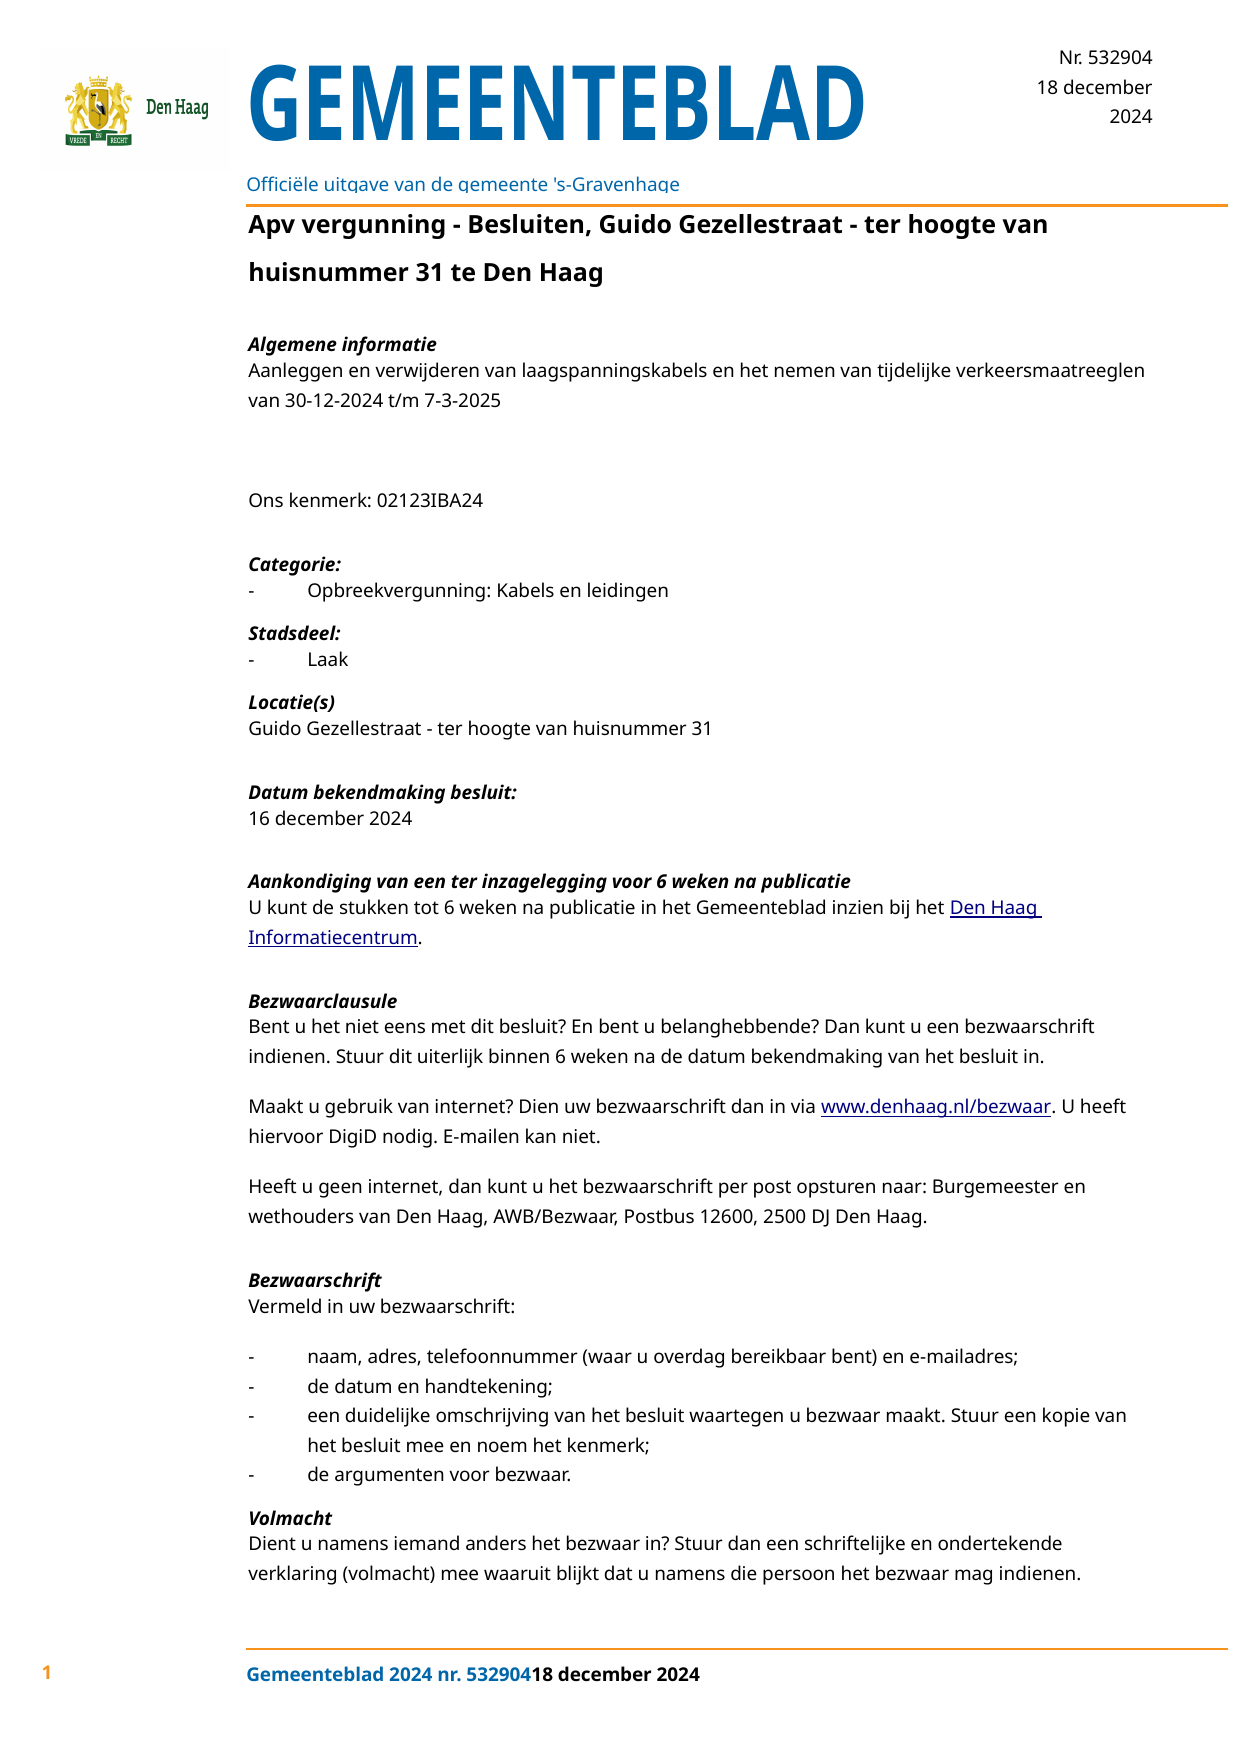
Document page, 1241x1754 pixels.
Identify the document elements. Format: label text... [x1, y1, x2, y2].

text Categorie: [248, 552, 1152, 577]
text Bent u het niet eens met dit besluit? En bent u belanghebbende? Dan kunt u een bezwaarschrift indienen. Stuur dit uiterlijk binnen 6 weken na de datum bekendmaking van het besluit in. [248, 1014, 1152, 1069]
text Apv vergunning - Besluiten, Guido Gezellestraat - ter hoogte van huisnummer 31 te Den Haag [248, 207, 1152, 288]
text 16 december 2024 [248, 805, 1152, 830]
picture [41, 47, 231, 172]
text Vermeld in uw bezwaarschrift: [248, 1293, 1152, 1319]
text Bezwaarclausule [248, 988, 1152, 1014]
list Laak [248, 646, 1152, 672]
text Algemene informatie [248, 331, 1152, 357]
list de datum en handtekening; [248, 1373, 1152, 1399]
text Dient u namens iemand anders het bezwaar in? Stuur dan een schriftelijke en ondertekende verklaring (volmacht) mee waaruit blijkt dat u namens die persoon het bezwaar mag indienen. [248, 1531, 1152, 1586]
list naam, adres, telefoonnummer (waar u overdag bereikbaar bent) en e-mailadres; [248, 1343, 1152, 1369]
text Aanleggen en verwijderen van laagspanningskabels en het nemen van tijdelijke verkeersmaatreeglen van 30-12-2024 t/m 7-3-2025 [248, 357, 1152, 412]
text Bezwaarschrift [248, 1267, 1152, 1293]
text Volmacht [248, 1505, 1152, 1531]
text Stadsdeel: [248, 620, 1152, 646]
list Opbreekvergunning: Kabels en leidingen [248, 577, 1152, 603]
text Ons kenmerk: 02123IBA24 [248, 488, 1152, 513]
list de argumenten voor bezwaar. [248, 1462, 1152, 1487]
text Heeft u geen internet, dan kunt u het bezwaarschrift per post opsturen naar: Burgemeester en wethouders van Den Haag, AWB/Bezwaar, Postbus 12600, 2500 DJ Den Haag. [248, 1174, 1152, 1229]
text Aankondiging van een ter inzagelegging voor 6 weken na publicatie [248, 869, 1152, 894]
list een duidelijke omschrijving van het besluit waartegen u bezwaar maakt. Stuur een kopie van het besluit mee en noem het kenmerk; [248, 1402, 1152, 1458]
text Guido Gezellestraat - ter hoogte van huisnummer 31 [248, 715, 1152, 741]
text Datum bekendmaking besluit: [248, 779, 1152, 805]
text Locatie(s) [248, 689, 1152, 715]
text Maakt u gebruik van internet? Dien uw bezwaarschrift dan in via www.denhaag.nl/bezwaar. U heeft hiervoor DigiD nodig. E-mailen kan niet. [248, 1094, 1152, 1149]
text U kunt de stukken tot 6 weken na publicatie in het Gemeenteblad inzien bij het Den Haag Informatiecentrum. [248, 894, 1152, 950]
